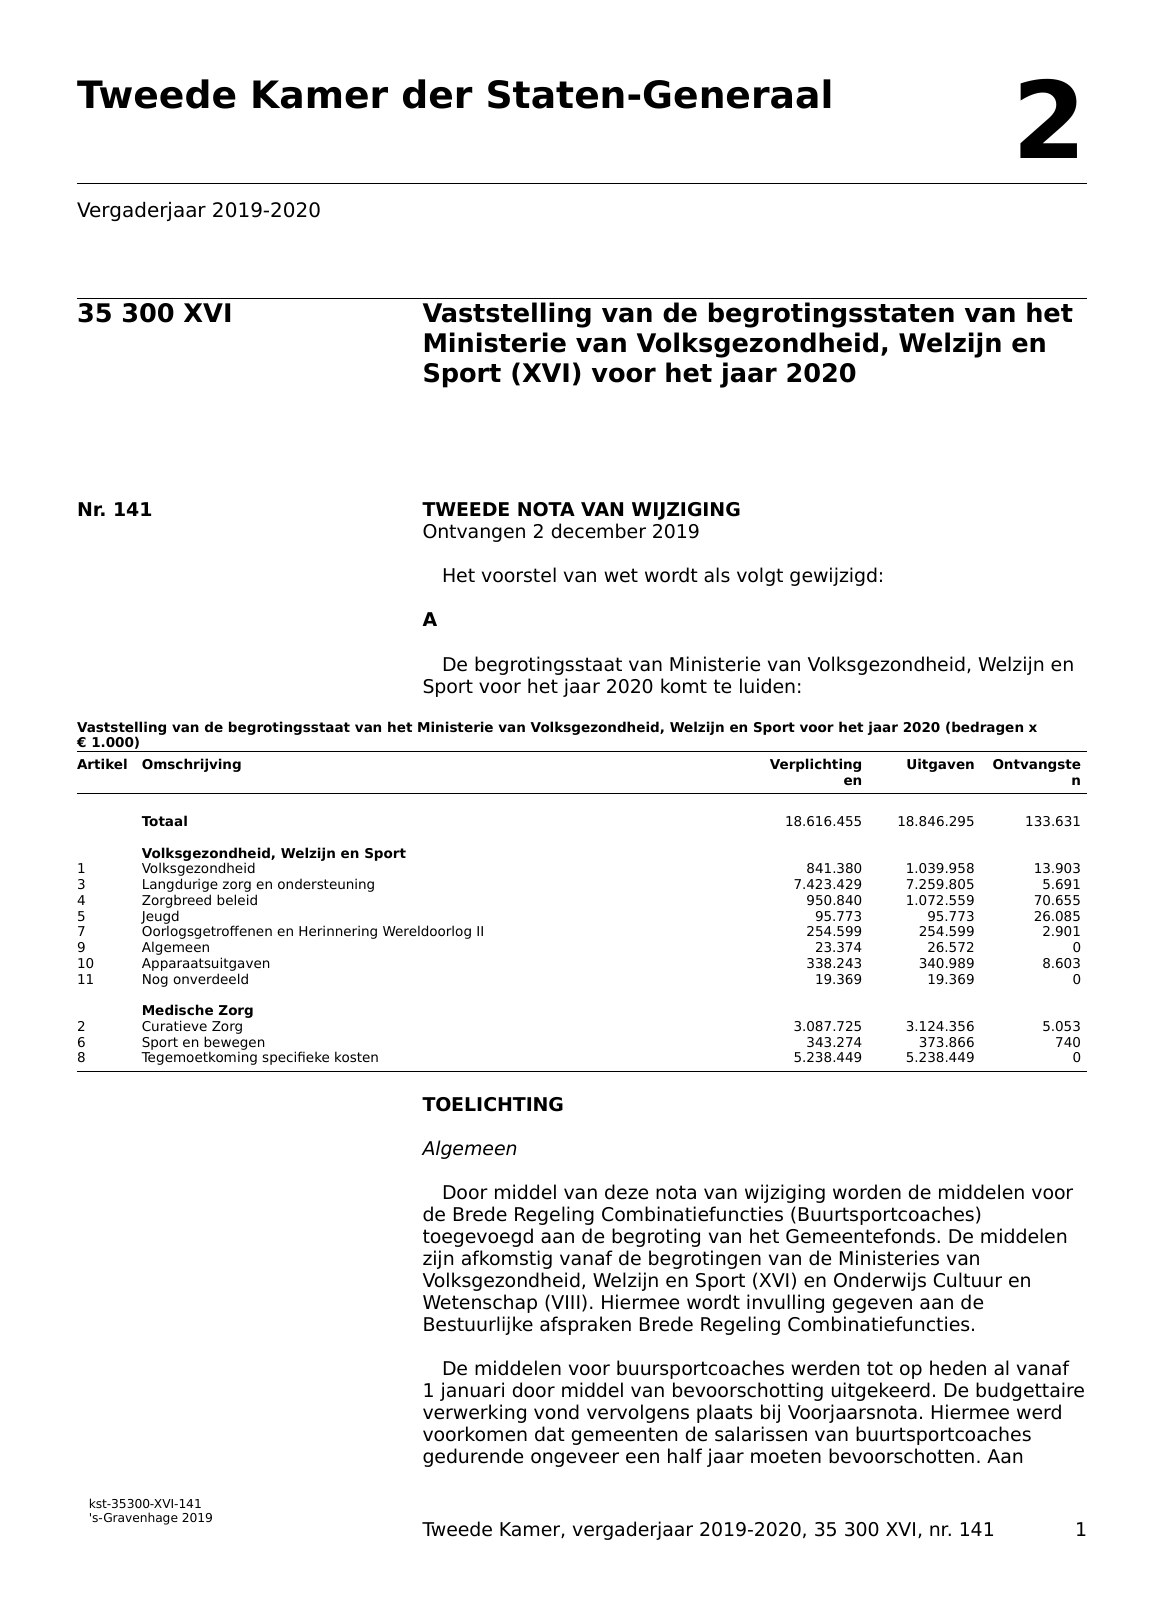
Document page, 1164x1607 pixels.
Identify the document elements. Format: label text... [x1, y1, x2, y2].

table_cell 10 [77, 956, 136, 971]
table_cell 13.903 [980, 861, 1087, 877]
table_cell [77, 1003, 136, 1019]
table_cell 1.072.559 [868, 893, 980, 908]
table_cell [77, 814, 136, 830]
table_cell 254.599 [868, 924, 980, 940]
subtitle Algemeen [422, 1138, 1087, 1160]
table_cell [756, 1003, 868, 1019]
table_cell 95.773 [756, 909, 868, 924]
text Ontvangen 2 december 2019 [422, 521, 1087, 543]
table_cell 1.039.958 [868, 861, 980, 877]
table_cell Volksgezondheid, Welzijn en Sport [136, 846, 756, 861]
table_cell 8 [77, 1050, 136, 1071]
table_cell Algemeen [136, 940, 756, 956]
table_cell 340.989 [868, 956, 980, 971]
table_cell [136, 794, 756, 814]
table_cell [980, 830, 1087, 846]
table_cell 6 [77, 1034, 136, 1050]
table_cell 740 [980, 1034, 1087, 1050]
table_cell Curatieve Zorg [136, 1019, 756, 1034]
table_header Vaststelling van de begrotingsstaat van het Ministerie van Volksgezondheid, Welzijn en Sport voor het jaar 2020 (bedragen x € 1.000) [77, 719, 1087, 751]
table_cell [868, 794, 980, 814]
table_cell [980, 846, 1087, 861]
table_cell 26.085 [980, 909, 1087, 924]
table_cell 26.572 [868, 940, 980, 956]
table_cell Totaal [136, 814, 756, 830]
text Door middel van deze nota van wijziging worden de middelen voor de Brede Regeling Combinatiefuncties (Buurtsportcoaches) toegevoegd aan de begroting van het Gemeentefonds. De middelen zijn afkomstig vanaf de begrotingen van de Ministeries van Volksgezondheid, Welzijn en Sport (XVI) en Onderwijs Cultuur en Wetenschap (VIII). Hiermee wordt invulling gegeven aan de Bestuurlijke afspraken Brede Regeling Combinatiefuncties. [422, 1182, 1087, 1336]
table_cell 950.840 [756, 893, 868, 908]
subtitle Nr. 141 TWEEDE NOTA VAN WIJZIGING [77, 499, 1087, 521]
table_cell [756, 987, 868, 1003]
table_cell 7.423.429 [756, 877, 868, 893]
table_cell Langdurige zorg en ondersteuning [136, 877, 756, 893]
table_cell Verplichtingen [756, 752, 868, 793]
text kst-35300-XVI-141 [88, 1497, 323, 1511]
table_cell 18.846.295 [868, 814, 980, 830]
table_cell 18.616.455 [756, 814, 868, 830]
table_cell 8.603 [980, 956, 1087, 971]
table_cell [136, 987, 756, 1003]
table_cell 95.773 [868, 909, 980, 924]
table_cell 7 [77, 924, 136, 940]
table_cell 2 [77, 1019, 136, 1034]
table_cell 343.274 [756, 1034, 868, 1050]
text Het voorstel van wet wordt als volgt gewijzigd: [422, 565, 1087, 587]
table_cell Omschrijving [136, 752, 756, 793]
table_cell 2.901 [980, 924, 1087, 940]
table_cell 133.631 [980, 814, 1087, 830]
table_cell 3.087.725 [756, 1019, 868, 1034]
table_cell [868, 830, 980, 846]
table_cell [77, 830, 136, 846]
table_cell 23.374 [756, 940, 868, 956]
table_cell [980, 794, 1087, 814]
table_cell [136, 830, 756, 846]
text De middelen voor buursportcoaches werden tot op heden al vanaf 1 januari door middel van bevoorschotting uitgekeerd. De budgettaire verwerking vond vervolgens plaats bij Voorjaarsnota. Hiermee werd voorkomen dat gemeenten de salarissen van buurtsportcoaches gedurende ongeveer een half jaar moeten bevoorschotten. Aan [422, 1358, 1087, 1468]
table_cell 4 [77, 893, 136, 908]
table_cell [756, 830, 868, 846]
table_cell 5.238.449 [756, 1050, 868, 1071]
table_cell Ontvangsten [980, 752, 1087, 793]
table_cell [756, 846, 868, 861]
table_cell 9 [77, 940, 136, 956]
table_cell 70.655 [980, 893, 1087, 908]
table_cell 19.369 [756, 971, 868, 987]
table_cell 841.380 [756, 861, 868, 877]
table_cell 0 [980, 971, 1087, 987]
table_cell Sport en bewegen [136, 1034, 756, 1050]
table_header Tweede Kamer der Staten-Generaal [77, 59, 886, 183]
table_cell [756, 794, 868, 814]
table_cell [77, 794, 136, 814]
table_cell 3 [77, 877, 136, 893]
table_cell Oorlogsgetroffenen en Herinnering Wereldoorlog II [136, 924, 756, 940]
table_cell Vergaderjaar 2019-2020 [77, 184, 1087, 298]
table_cell 5.238.449 [868, 1050, 980, 1071]
table_cell [980, 1003, 1087, 1019]
table_cell [868, 987, 980, 1003]
table_header 2 [886, 59, 1087, 183]
table_cell Tegemoetkoming specifieke kosten [136, 1050, 756, 1071]
table_cell Volksgezondheid [136, 861, 756, 877]
table_cell 0 [980, 940, 1087, 956]
table_cell 0 [980, 1050, 1087, 1071]
table_cell 254.599 [756, 924, 868, 940]
table_cell Artikel [77, 752, 136, 793]
table_cell Jeugd [136, 909, 756, 924]
table_cell [868, 1003, 980, 1019]
subtitle A [422, 609, 1087, 631]
table_cell [980, 987, 1087, 1003]
table_cell Zorgbreed beleid [136, 893, 756, 908]
table_cell 338.243 [756, 956, 868, 971]
table_cell 3.124.356 [868, 1019, 980, 1034]
table_cell Nog onverdeeld [136, 971, 756, 987]
table_cell 19.369 [868, 971, 980, 987]
text De begrotingsstaat van Ministerie van Volksgezondheid, Welzijn en Sport voor het jaar 2020 komt te luiden: [422, 653, 1087, 697]
table_cell 5.691 [980, 877, 1087, 893]
table_cell 7.259.805 [868, 877, 980, 893]
table_cell 5 [77, 909, 136, 924]
table_cell Apparaatsuitgaven [136, 956, 756, 971]
subtitle TOELICHTING [422, 1094, 1087, 1116]
table_cell [77, 987, 136, 1003]
subtitle 35 300 XVI Vaststelling van de begrotingsstaten van het Ministerie van Volksgezondheid, Welzijn en Sport (XVI) voor het jaar 2020 [77, 299, 1087, 388]
table_cell 11 [77, 971, 136, 987]
table_cell Medische Zorg [136, 1003, 756, 1019]
table_cell [868, 846, 980, 861]
table_cell 1 [77, 861, 136, 877]
table_cell 373.866 [868, 1034, 980, 1050]
table_cell [77, 846, 136, 861]
table_cell 5.053 [980, 1019, 1087, 1034]
table_cell Uitgaven [868, 752, 980, 793]
text 's-Gravenhage 2019 [88, 1511, 323, 1525]
